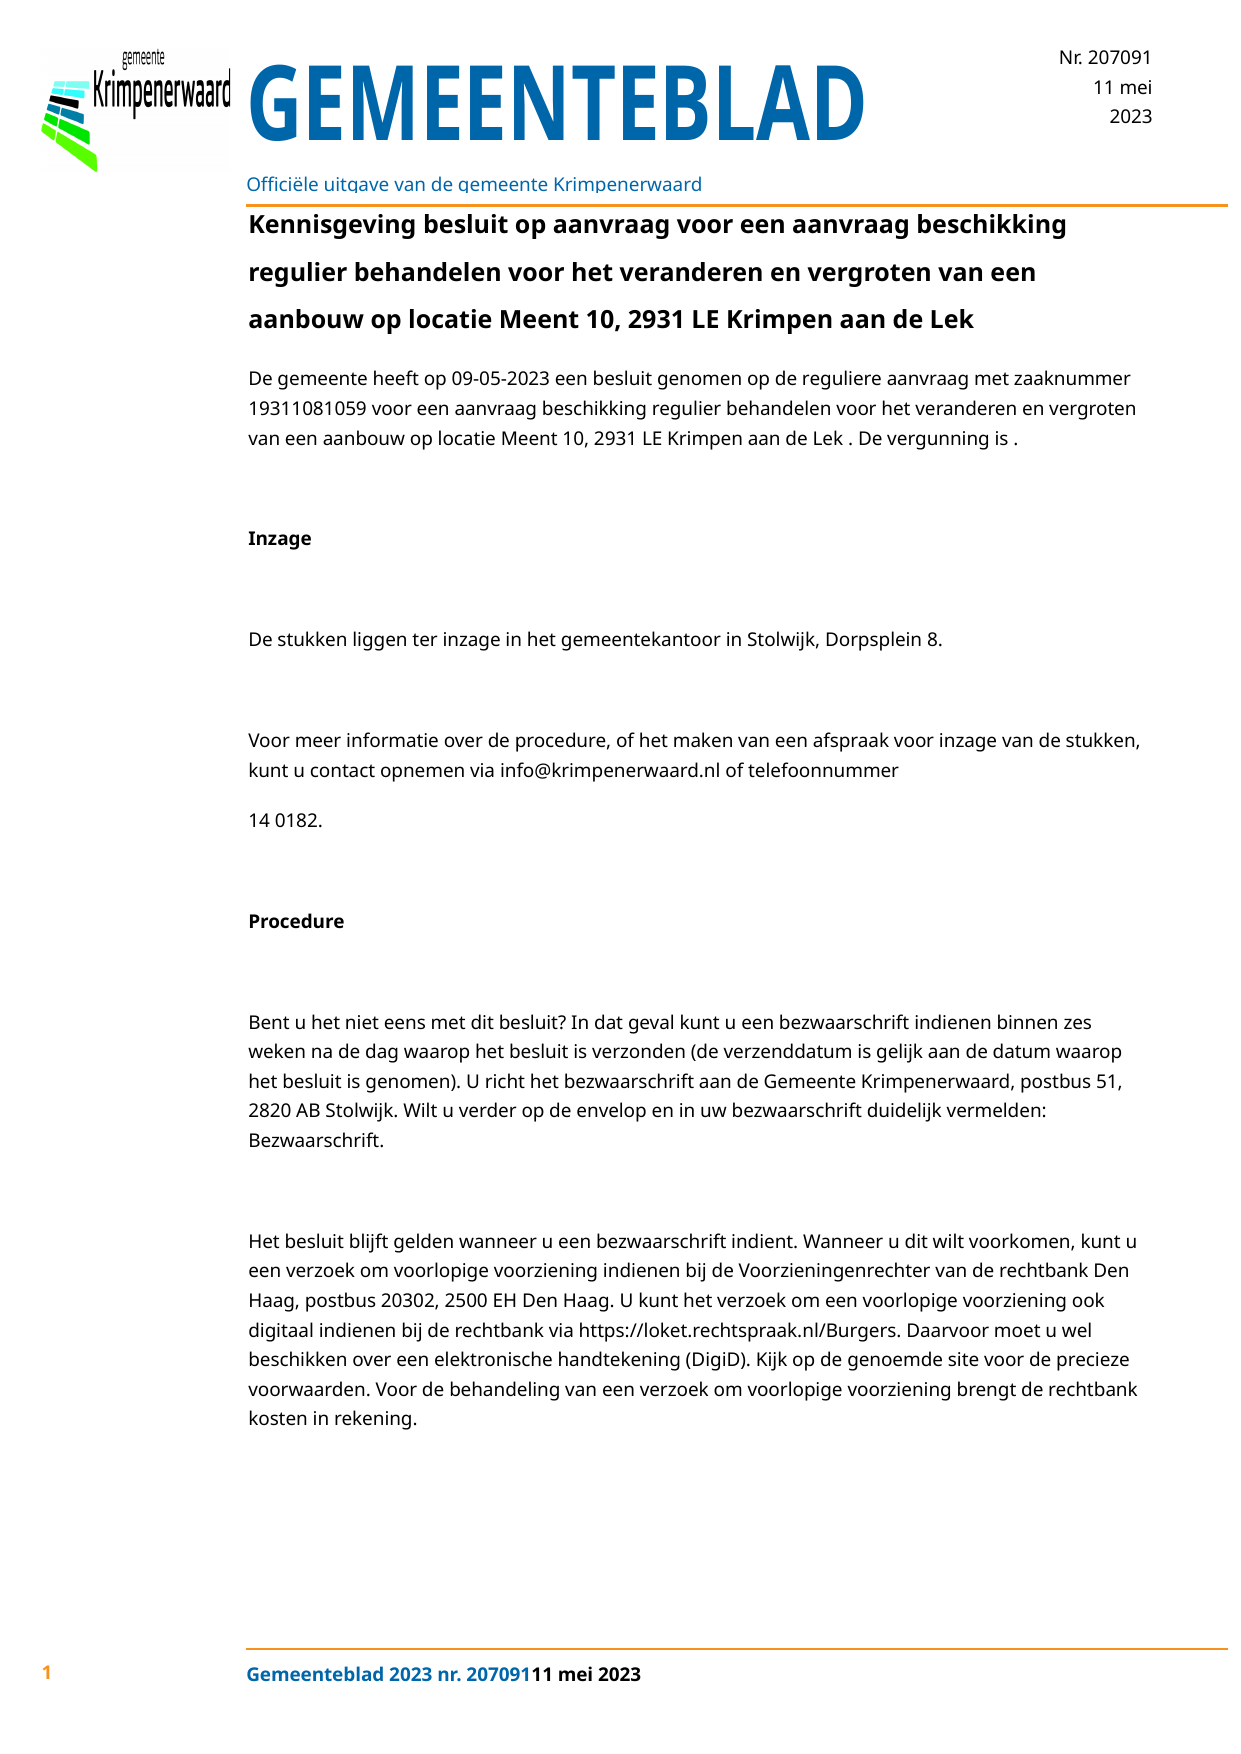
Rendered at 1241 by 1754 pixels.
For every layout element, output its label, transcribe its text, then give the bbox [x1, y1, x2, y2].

text De gemeente heeft op 09-05-2023 een besluit genomen op de reguliere aanvraag met zaaknummer 19311081059 voor een aanvraag beschikking regulier behandelen voor het veranderen en vergroten van een aanbouw op locatie Meent 10, 2931 LE Krimpen aan de Lek . De vergunning is . [248, 366, 1152, 450]
text Voor meer informatie over de procedure, of het maken van een afspraak voor inzage van de stukken, kunt u contact opnemen via info@krimpenerwaard.nl of telefoonnummer [248, 727, 1152, 782]
picture [41, 47, 231, 172]
text De stukken liggen ter inzage in het gemeentekantoor in Stolwijk, Dorpsplein 8. [248, 626, 1152, 652]
text Kennisgeving besluit op aanvraag voor een aanvraag beschikking regulier behandelen voor het veranderen en vergroten van een aanbouw op locatie Meent 10, 2931 LE Krimpen aan de Lek [248, 207, 1152, 336]
text Procedure [248, 908, 1152, 934]
text Bent u het niet eens met dit besluit? In dat geval kunt u een bezwaarschrift indienen binnen zes weken na de dag waarop het besluit is verzonden (de verzenddatum is gelijk aan de datum waarop het besluit is genomen). U richt het bezwaarschrift aan de Gemeente Krimpenerwaard, postbus 51, 2820 AB Stolwijk. Wilt u verder op de envelop en in uw bezwaarschrift duidelijk vermelden: Bezwaarschrift. [248, 1009, 1152, 1153]
text 14 0182. [248, 807, 1152, 833]
text Het besluit blijft gelden wanneer u een bezwaarschrift indient. Wanneer u dit wilt voorkomen, kunt u een verzoek om voorlopige voorziening indienen bij de Voorzieningenrechter van de rechtbank Den Haag, postbus 20302, 2500 EH Den Haag. U kunt het verzoek om een voorlopige voorziening ook digitaal indienen bij de rechtbank via https://loket.rechtspraak.nl/Burgers. Daarvoor moet u wel beschikken over een elektronische handtekening (DigiD). Kijk op de genoemde site voor de precieze voorwaarden. Voor de behandeling van een verzoek om voorlopige voorziening brengt de rechtbank kosten in rekening. [248, 1228, 1152, 1431]
text Inzage [248, 526, 1152, 551]
